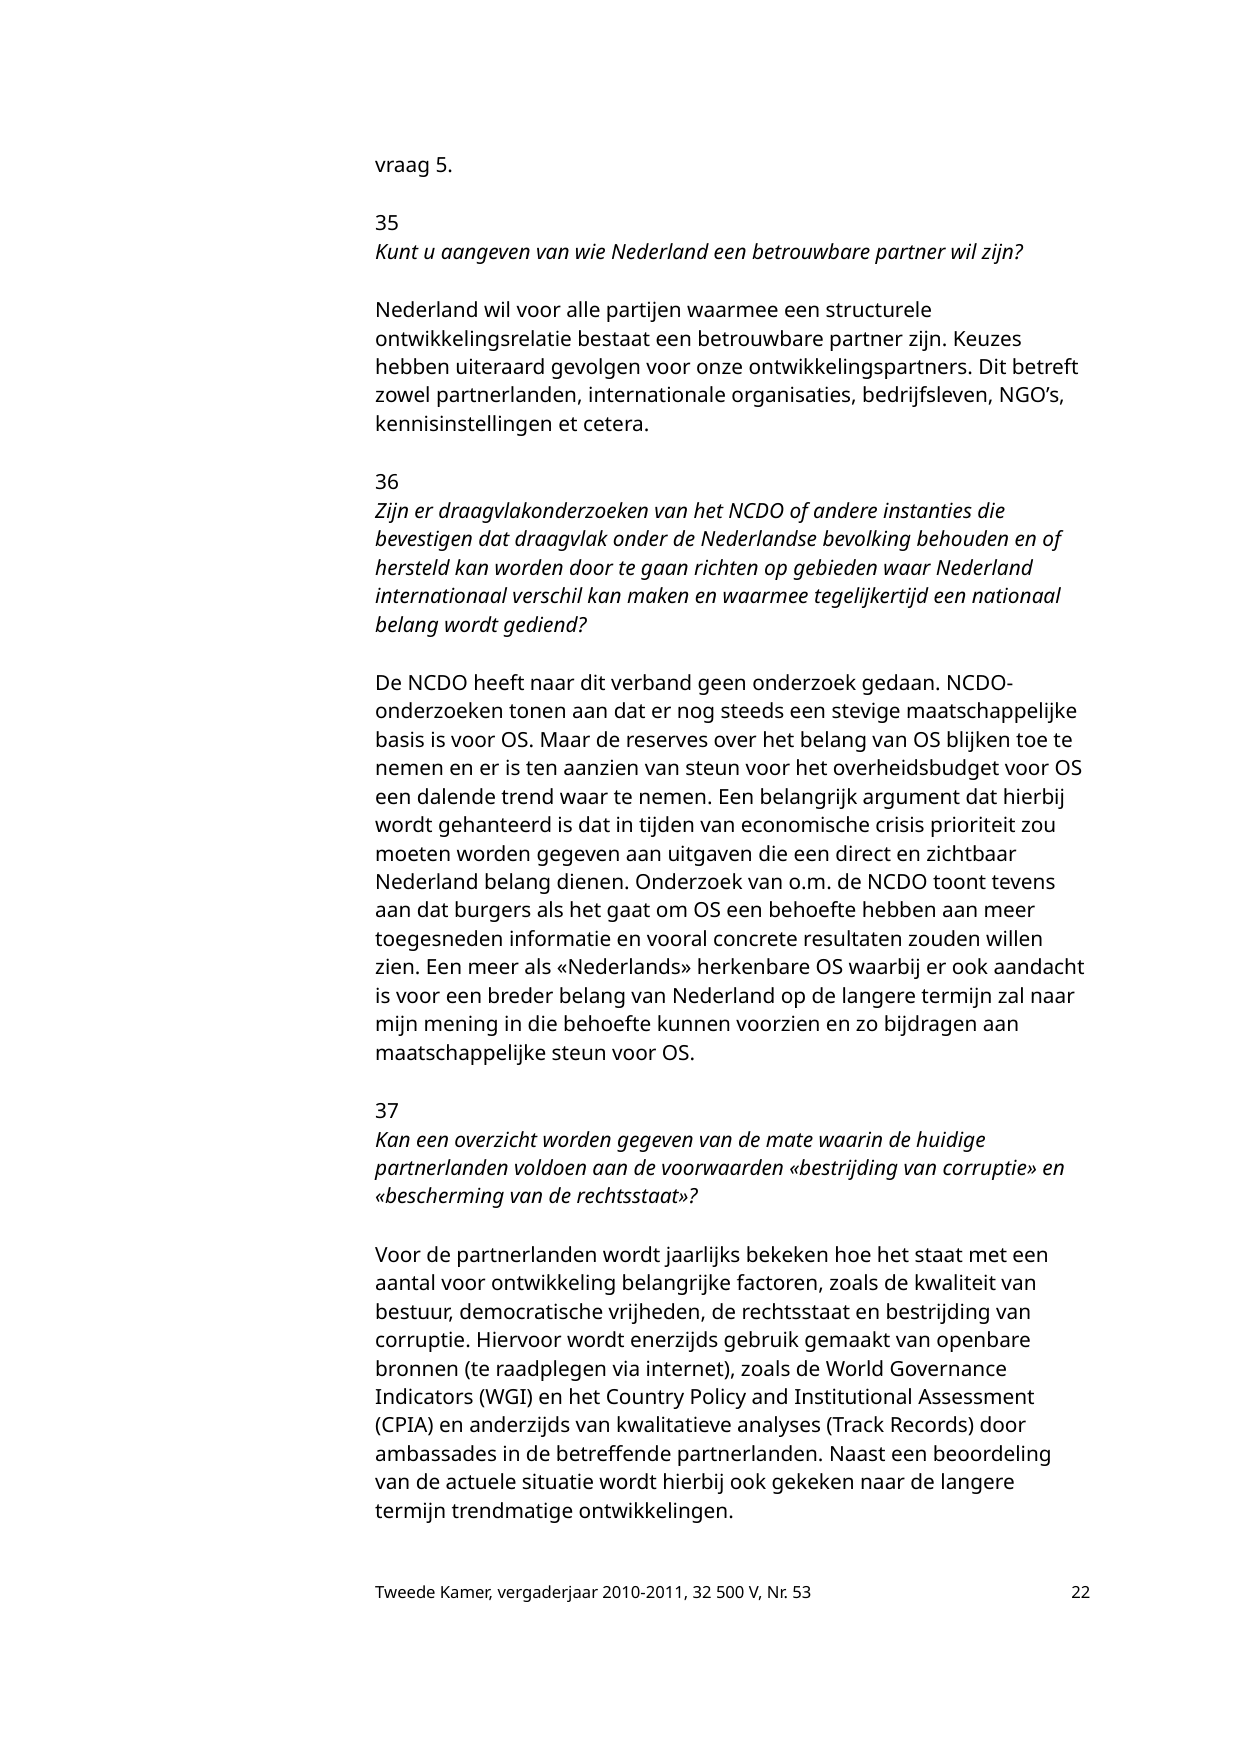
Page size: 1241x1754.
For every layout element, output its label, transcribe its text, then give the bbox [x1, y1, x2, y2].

text 35 [375, 208, 1090, 237]
text 36 [375, 467, 1090, 496]
text De NCDO heeft naar dit verband geen onderzoek gedaan. NCDO-onderzoeken tonen aan dat er nog steeds een stevige maatschappelijke basis is voor OS. Maar de reserves over het belang van OS blijken toe te nemen en er is ten aanzien van steun voor het overheidsbudget voor OS een dalende trend waar te nemen. Een belangrijk argument dat hierbij wordt gehanteerd is dat in tijden van economische crisis prioriteit zou moeten worden gegeven aan uitgaven die een direct en zichtbaar Nederland belang dienen. Onderzoek van o.m. de NCDO toont tevens aan dat burgers als het gaat om OS een behoefte hebben aan meer toegesneden informatie en vooral concrete resultaten zouden willen zien. Een meer als «Nederlands» herkenbare OS waarbij er ook aandacht is voor een breder belang van Nederland op de langere termijn zal naar mijn mening in die behoefte kunnen voorzien en zo bijdragen aan maatschappelijke steun voor OS. [375, 668, 1090, 1066]
text Kunt u aangeven van wie Nederland een betrouwbare partner wil zijn? [375, 237, 1090, 265]
text Voor de partnerlanden wordt jaarlijks bekeken hoe het staat met een aantal voor ontwikkeling belangrijke factoren, zoals de kwaliteit van bestuur, democratische vrijheden, de rechtsstaat en bestrijding van corruptie. Hiervoor wordt enerzijds gebruik gemaakt van openbare bronnen (te raadplegen via internet), zoals de World Governance Indicators (WGI) en het Country Policy and Institutional Assessment (CPIA) en anderzijds van kwalitatieve analyses (Track Records) door ambassades in de betreffende partnerlanden. Naast een beoordeling van de actuele situatie wordt hierbij ook gekeken naar de langere termijn trendmatige ontwikkelingen. [375, 1240, 1090, 1524]
text Kan een overzicht worden gegeven van de mate waarin de huidige partnerlanden voldoen aan de voorwaarden «bestrijding van corruptie» en «bescherming van de rechtsstaat»? [375, 1125, 1090, 1210]
text 37 [375, 1096, 1090, 1125]
text vraag 5. [375, 150, 1090, 178]
text Zijn er draagvlakonderzoeken van het NCDO of andere instanties die bevestigen dat draagvlak onder de Nederlandse bevolking behouden en of hersteld kan worden door te gaan richten op gebieden waar Nederland internationaal verschil kan maken en waarmee tegelijkertijd een nationaal belang wordt gediend? [375, 496, 1090, 638]
text Nederland wil voor alle partijen waarmee een structurele ontwikkelingsrelatie bestaat een betrouwbare partner zijn. Keuzes hebben uiteraard gevolgen voor onze ontwikkelingspartners. Dit betreft zowel partnerlanden, internationale organisaties, bedrijfsleven, NGO’s, kennisinstellingen et cetera. [375, 295, 1090, 437]
